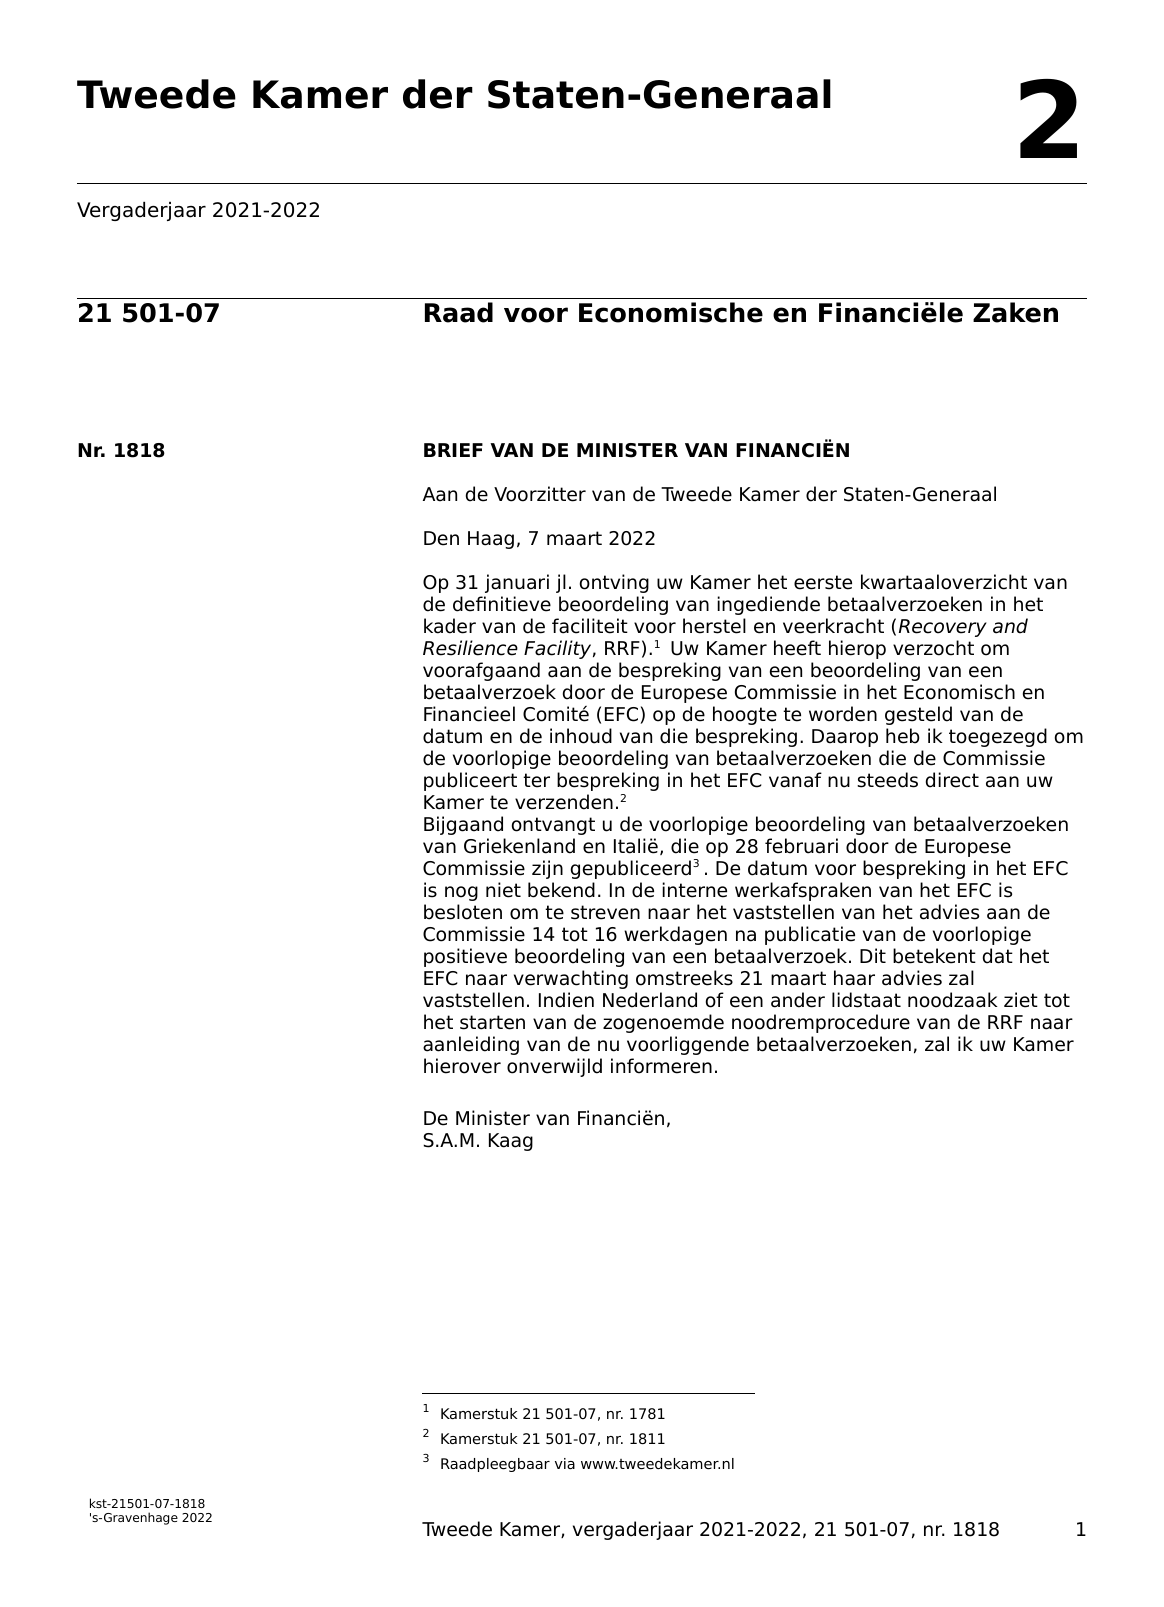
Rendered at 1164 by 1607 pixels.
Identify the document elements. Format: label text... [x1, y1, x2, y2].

text Raadpleegbaar via www.tweedekamer.nl [422, 1452, 1087, 1474]
text Aan de Voorzitter van de Tweede Kamer der Staten-Generaal [422, 484, 1087, 506]
subtitle 21 501-07 Raad voor Economische en Financiële Zaken [77, 299, 1087, 329]
text Op 31 januari jl. ontving uw Kamer het eerste kwartaaloverzicht van de definitieve beoordeling van ingediende betaalverzoeken in het kader van de faciliteit voor herstel en veerkracht (Recovery and Resilience Facility, RRF). Uw Kamer heeft hierop verzocht om voorafgaand aan de bespreking van een beoordeling van een betaalverzoek door de Europese Commissie in het Economisch en Financieel Comité (EFC) op de hoogte te worden gesteld van de datum en de inhoud van die bespreking. Daarop heb ik toegezegd om de voorlopige beoordeling van betaalverzoeken die de Commissie publiceert ter bespreking in het EFC vanaf nu steeds direct aan uw Kamer te verzenden. [422, 572, 1087, 814]
table_header 2 [886, 59, 1087, 183]
table_cell Vergaderjaar 2021-2022 [77, 184, 1087, 298]
text Kamerstuk 21 501-07, nr. 1811 [422, 1427, 1087, 1449]
subtitle Nr. 1818 BRIEF VAN DE MINISTER VAN FINANCIËN [77, 440, 1087, 462]
text kst-21501-07-1818 [88, 1497, 323, 1511]
text 's-Gravenhage 2022 [88, 1511, 323, 1525]
text Den Haag, 7 maart 2022 [422, 528, 1087, 550]
table_header Tweede Kamer der Staten-Generaal [77, 59, 886, 183]
text Bijgaand ontvangt u de voorlopige beoordeling van betaalverzoeken van Griekenland en Italië, die op 28 februari door de Europese Commissie zijn gepubliceerd. De datum voor bespreking in het EFC is nog niet bekend. In de interne werkafspraken van het EFC is besloten om te streven naar het vaststellen van het advies aan de Commissie 14 tot 16 werkdagen na publicatie van de voorlopige positieve beoordeling van een betaalverzoek. Dit betekent dat het EFC naar verwachting omstreeks 21 maart haar advies zal vaststellen. Indien Nederland of een ander lidstaat noodzaak ziet tot het starten van de zogenoemde noodremprocedure van de RRF naar aanleiding van de nu voorliggende betaalverzoeken, zal ik uw Kamer hierover onverwijld informeren. [422, 814, 1087, 1078]
text De Minister van Financiën, S.A.M. Kaag [422, 1108, 1087, 1152]
text Kamerstuk 21 501-07, nr. 1781 [422, 1402, 1087, 1424]
